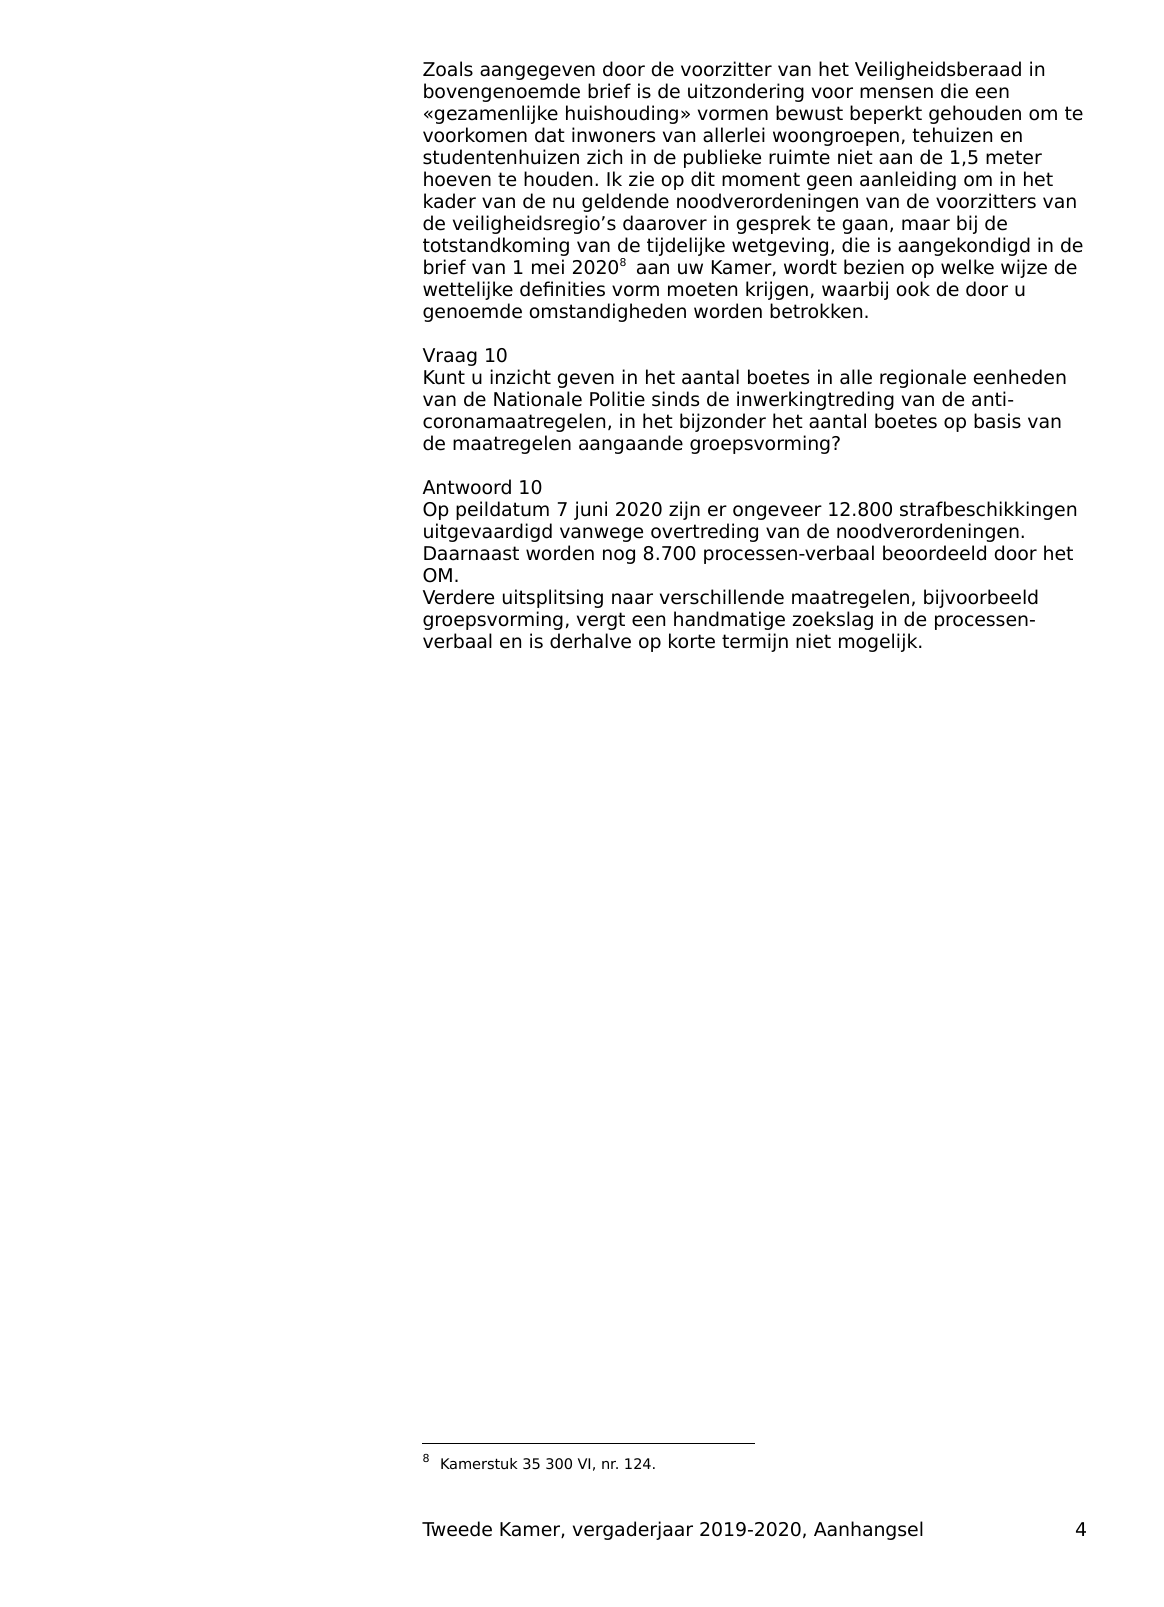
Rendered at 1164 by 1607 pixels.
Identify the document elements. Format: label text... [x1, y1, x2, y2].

text Kunt u inzicht geven in het aantal boetes in alle regionale eenheden van de Nationale Politie sinds de inwerkingtreding van de anti-coronamaatregelen, in het bijzonder het aantal boetes op basis van de maatregelen aangaande groepsvorming? [422, 367, 1087, 455]
text Op peildatum 7 juni 2020 zijn er ongeveer 12.800 strafbeschikkingen uitgevaardigd vanwege overtreding van de noodverordeningen. Daarnaast worden nog 8.700 processen-verbaal beoordeeld door het OM. [422, 499, 1087, 587]
text Zoals aangegeven door de voorzitter van het Veiligheidsberaad in bovengenoemde brief is de uitzondering voor mensen die een «gezamenlijke huishouding» vormen bewust beperkt gehouden om te voorkomen dat inwoners van allerlei woongroepen, tehuizen en studentenhuizen zich in de publieke ruimte niet aan de 1,5 meter hoeven te houden. Ik zie op dit moment geen aanleiding om in het kader van de nu geldende noodverordeningen van de voorzitters van de veiligheidsregio’s daarover in gesprek te gaan, maar bij de totstandkoming van de tijdelijke wetgeving, die is aangekondigd in de brief van 1 mei 2020 aan uw Kamer, wordt bezien op welke wijze de wettelijke definities vorm moeten krijgen, waarbij ook de door u genoemde omstandigheden worden betrokken. [422, 59, 1087, 323]
text Verdere uitsplitsing naar verschillende maatregelen, bijvoorbeeld groepsvorming, vergt een handmatige zoekslag in de processen-verbaal en is derhalve op korte termijn niet mogelijk. [422, 587, 1087, 653]
text Kamerstuk 35 300 VI, nr. 124. [422, 1452, 1087, 1474]
text Vraag 10 [422, 345, 1087, 367]
text Antwoord 10 [422, 477, 1087, 499]
